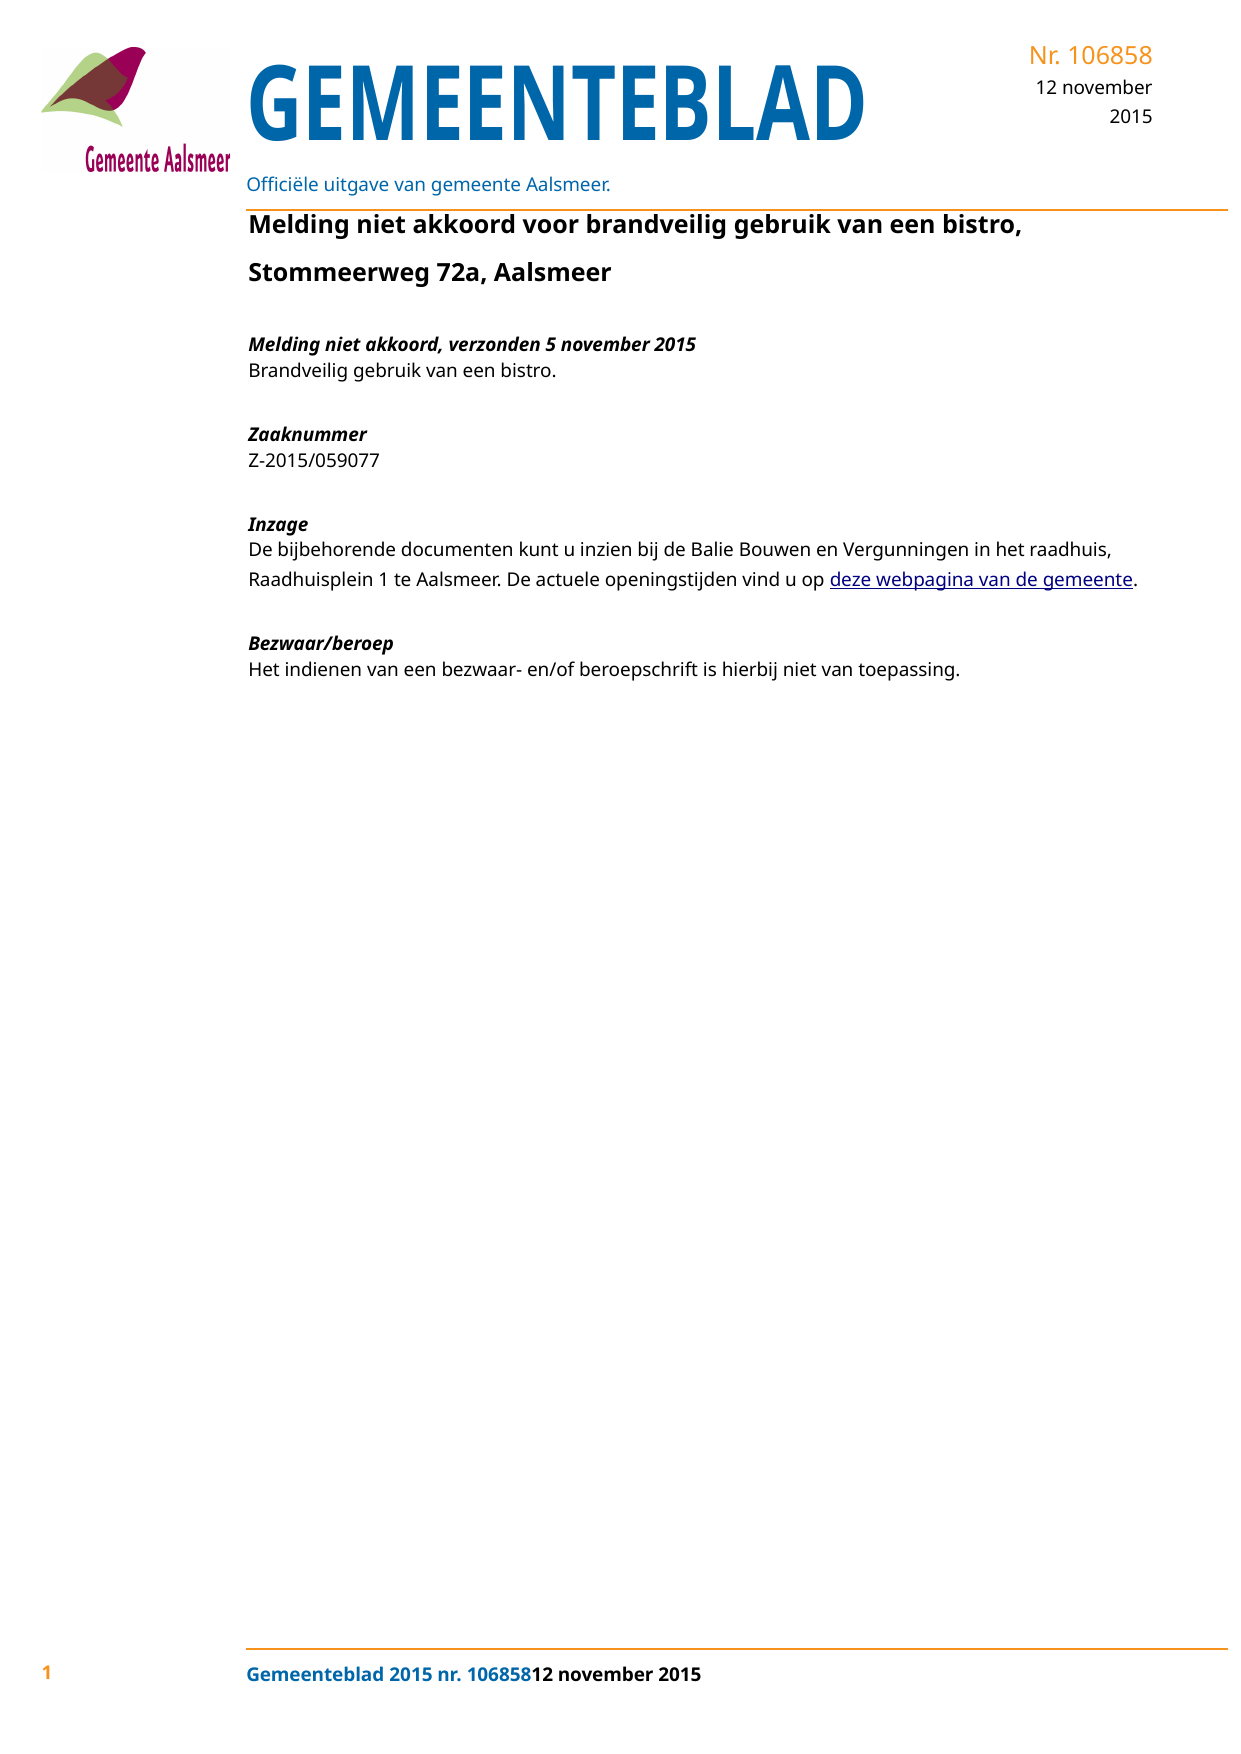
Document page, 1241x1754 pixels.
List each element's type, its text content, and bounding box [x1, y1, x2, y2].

text De bijbehorende documenten kunt u inzien bij de Balie Bouwen en Vergunningen in het raadhuis, Raadhuisplein 1 te Aalsmeer. De actuele openingstijden vind u op deze webpagina van de gemeente. [248, 537, 1152, 592]
text Melding niet akkoord, verzonden 5 november 2015 [248, 331, 1152, 357]
text Zaaknummer [248, 421, 1152, 447]
text Melding niet akkoord voor brandveilig gebruik van een bistro, Stommeerweg 72a, Aalsmeer [248, 211, 1152, 288]
text Inzage [248, 511, 1152, 537]
picture [41, 47, 231, 172]
text Brandveilig gebruik van een bistro. [248, 357, 1152, 383]
text Z-2015/059077 [248, 447, 1152, 473]
text Het indienen van een bezwaar- en/of beroepschrift is hierbij niet van toepassing. [248, 656, 1152, 682]
text Bezwaar/beroep [248, 630, 1152, 656]
